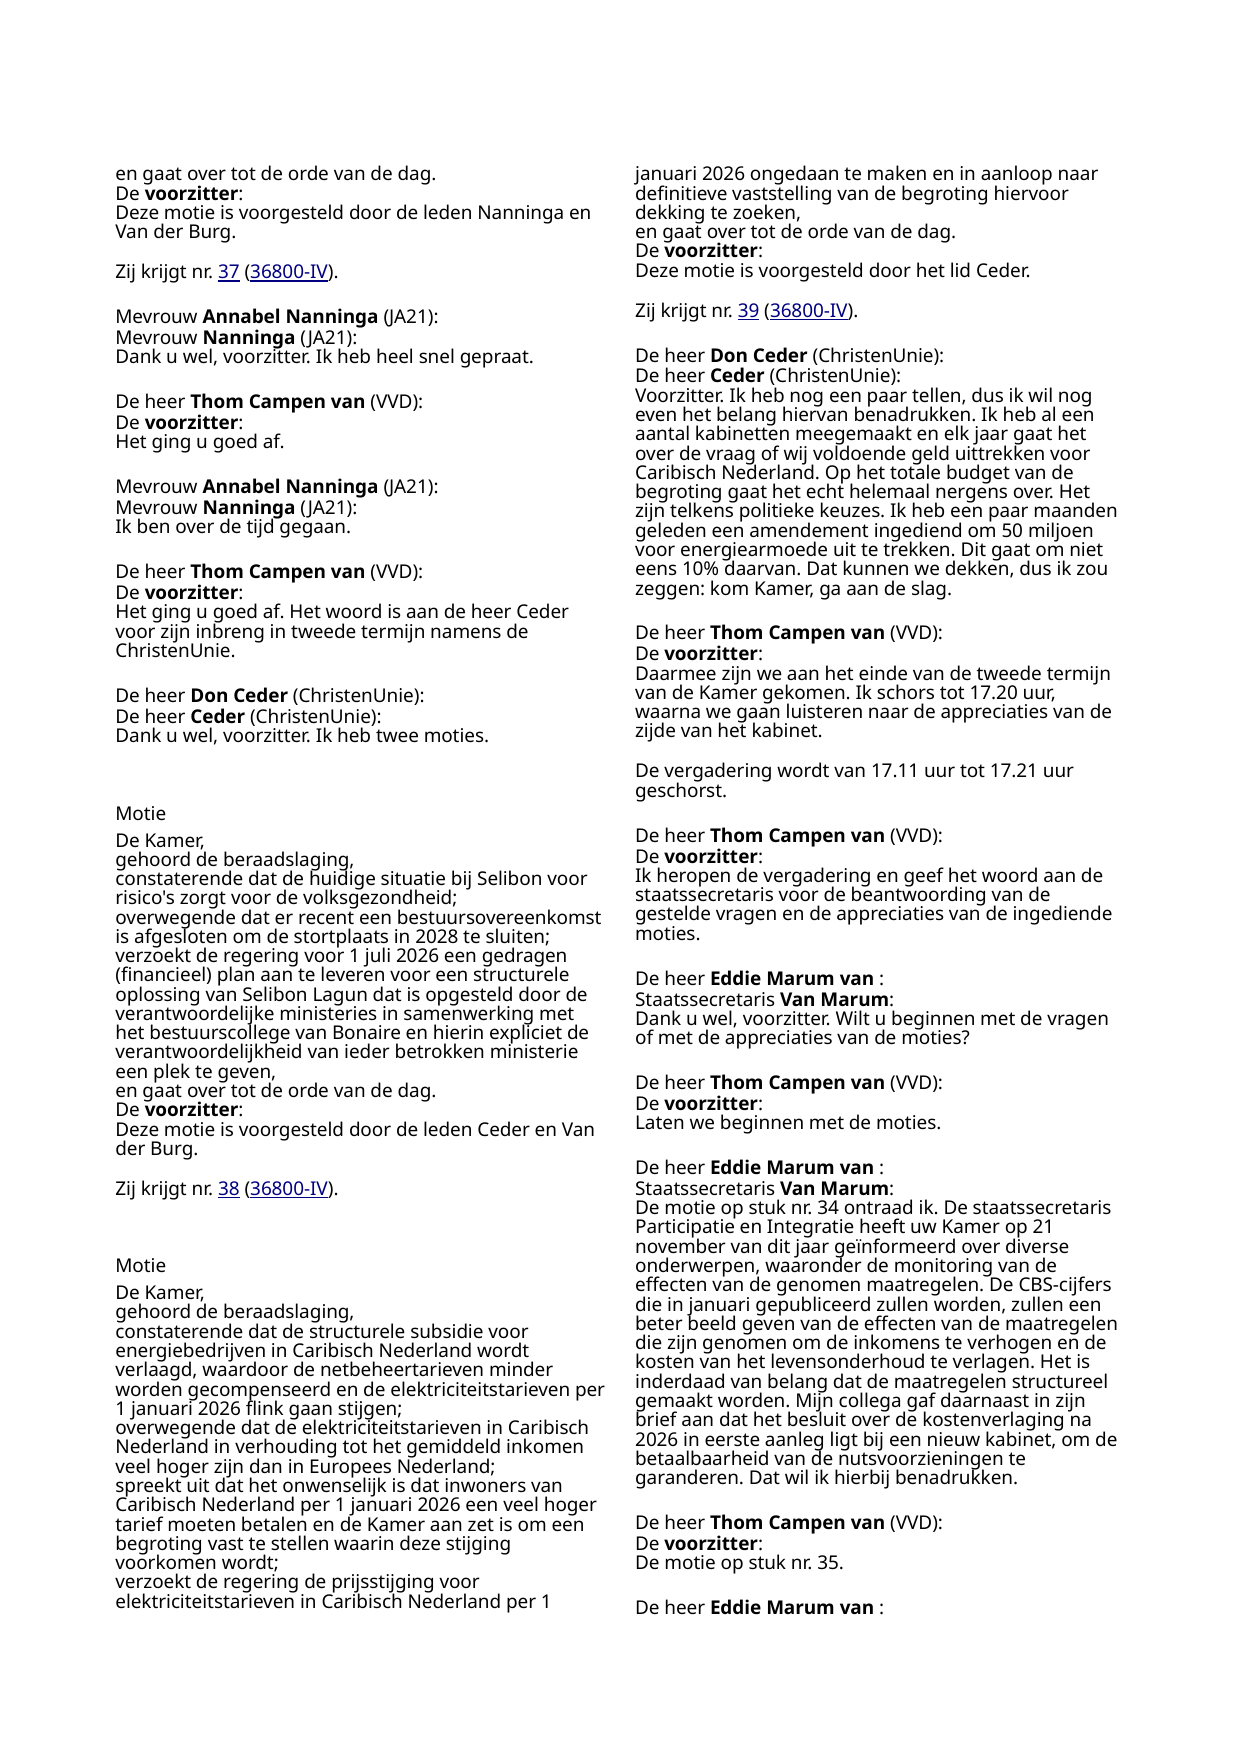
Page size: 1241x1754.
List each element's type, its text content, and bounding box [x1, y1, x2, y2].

text gehoord de beraadslaging, [115, 851, 605, 870]
text gehoord de beraadslaging, [115, 1303, 605, 1323]
text De heer Thom Campen van (VVD): [635, 822, 1125, 848]
text De voorzitter: [635, 1535, 1125, 1554]
text overwegende dat er recent een bestuursovereenkomst is afgesloten om de stortplaats in 2028 te sluiten; [115, 909, 605, 947]
text Motie [115, 800, 605, 826]
text constaterende dat de structurele subsidie voor energiebedrijven in Caribisch Nederland wordt verlaagd, waardoor de netbeheertarieven minder worden gecompenseerd en de elektriciteitstarieven per 1 januari 2026 flink gaan stijgen; [115, 1323, 605, 1419]
text Mevrouw Annabel Nanninga (JA21): [115, 303, 605, 329]
text De Kamer, [115, 1284, 605, 1303]
text De heer Thom Campen van (VVD): [115, 558, 605, 584]
text en gaat over tot de orde van de dag. [115, 1082, 605, 1101]
text Het ging u goed af. Het woord is aan de heer Ceder voor zijn inbreng in tweede termijn namens de ChristenUnie. [115, 603, 605, 661]
text De heer Thom Campen van (VVD): [635, 1069, 1125, 1095]
text De heer Thom Campen van (VVD): [115, 388, 605, 414]
text Dank u wel, voorzitter. Ik heb heel snel gepraat. [115, 348, 605, 367]
text De motie op stuk nr. 35. [635, 1554, 1125, 1573]
text Zij krijgt nr. 39 (36800-IV). [635, 302, 1125, 321]
text De voorzitter: [635, 1095, 1125, 1114]
text De voorzitter: [115, 184, 605, 204]
text en gaat over tot de orde van de dag. [635, 223, 1125, 242]
text Deze motie is voorgesteld door het lid Ceder. [635, 262, 1125, 281]
text Staatssecretaris Van Marum: [635, 991, 1125, 1010]
text spreekt uit dat het onwenselijk is dat inwoners van Caribisch Nederland per 1 januari 2026 een veel hoger tarief moeten betalen en de Kamer aan zet is om een begroting vast te stellen waarin deze stijging voorkomen wordt; [115, 1477, 605, 1573]
text De voorzitter: [115, 414, 605, 433]
text Motie [115, 1253, 605, 1278]
text Laten we beginnen met de moties. [635, 1114, 1125, 1133]
text De heer Eddie Marum van : [635, 965, 1125, 991]
text overwegende dat de elektriciteitstarieven in Caribisch Nederland in verhouding tot het gemiddeld inkomen veel hoger zijn dan in Europees Nederland; [115, 1419, 605, 1477]
text Dank u wel, voorzitter. Ik heb twee moties. [115, 727, 605, 746]
text De voorzitter: [635, 848, 1125, 867]
text Zij krijgt nr. 37 (36800-IV). [115, 263, 605, 282]
text De heer Eddie Marum van : [635, 1154, 1125, 1180]
text Dank u wel, voorzitter. Wilt u beginnen met de vragen of met de appreciaties van de moties? [635, 1010, 1125, 1048]
text januari 2026 ongedaan te maken en in aanloop naar definitieve vaststelling van de begroting hiervoor dekking te zoeken, [635, 165, 1125, 223]
text Daarmee zijn we aan het einde van de tweede termijn van de Kamer gekomen. Ik schors tot 17.20 uur, waarna we gaan luisteren naar de appreciaties van de zijde van het kabinet. [635, 664, 1125, 742]
text De Kamer, [115, 832, 605, 851]
text Ik heropen de vergadering en geef het woord aan de staatssecretaris voor de beantwoording van de gestelde vragen en de appreciaties van de ingediende moties. [635, 867, 1125, 944]
text De heer Don Ceder (ChristenUnie): [635, 342, 1125, 367]
text De heer Ceder (ChristenUnie): [635, 367, 1125, 387]
text en gaat over tot de orde van de dag. [115, 165, 605, 184]
text De heer Thom Campen van (VVD): [635, 1509, 1125, 1535]
text Het ging u goed af. [115, 433, 605, 453]
text verzoekt de regering de prijsstijging voor elektriciteitstarieven in Caribisch Nederland per 1 [115, 1573, 605, 1612]
text De heer Thom Campen van (VVD): [635, 619, 1125, 645]
text Staatssecretaris Van Marum: [635, 1180, 1125, 1199]
text De voorzitter: [635, 242, 1125, 262]
text Deze motie is voorgesteld door de leden Ceder en Van der Burg. [115, 1121, 605, 1159]
text De motie op stuk nr. 34 ontraad ik. De staatssecretaris Participatie en Integratie heeft uw Kamer op 21 november van dit jaar geïnformeerd over diverse onderwerpen, waaronder de monitoring van de effecten van de genomen maatregelen. De CBS-cijfers die in januari gepubliceerd zullen worden, zullen een beter beeld geven van de effecten van de maatregelen die zijn genomen om de inkomens te verhogen en de kosten van het levensonderhoud te verlagen. Het is inderdaad van belang dat de maatregelen structureel gemaakt worden. Mijn collega gaf daarnaast in zijn brief aan dat het besluit over de kostenverlaging na 2026 in eerste aanleg ligt bij een nieuw kabinet, om de betaalbaarheid van de nutsvoorzieningen te garanderen. Dat wil ik hierbij benadrukken. [635, 1199, 1125, 1488]
text De vergadering wordt van 17.11 uur tot 17.21 uur geschorst. [635, 762, 1125, 801]
text De voorzitter: [115, 584, 605, 603]
text Mevrouw Annabel Nanninga (JA21): [115, 473, 605, 499]
text Mevrouw Nanninga (JA21): [115, 499, 605, 518]
text De heer Don Ceder (ChristenUnie): [115, 682, 605, 708]
text Deze motie is voorgesteld door de leden Nanninga en Van der Burg. [115, 204, 605, 242]
text Mevrouw Nanninga (JA21): [115, 329, 605, 348]
text constaterende dat de huidige situatie bij Selibon voor risico's zorgt voor de volksgezondheid; [115, 870, 605, 909]
text Voorzitter. Ik heb nog een paar tellen, dus ik wil nog even het belang hiervan benadrukken. Ik heb al een aantal kabinetten meegemaakt en elk jaar gaat het over de vraag of wij voldoende geld uittrekken voor Caribisch Nederland. Op het totale budget van de begroting gaat het echt helemaal nergens over. Het zijn telkens politieke keuzes. Ik heb een paar maanden geleden een amendement ingediend om 50 miljoen voor energiearmoede uit te trekken. Dit gaat om niet eens 10% daarvan. Dat kunnen we dekken, dus ik zou zeggen: kom Kamer, ga aan de slag. [635, 387, 1125, 599]
text De heer Eddie Marum van : [635, 1594, 1125, 1620]
text Ik ben over de tijd gegaan. [115, 518, 605, 538]
text Zij krijgt nr. 38 (36800-IV). [115, 1180, 605, 1199]
text De heer Ceder (ChristenUnie): [115, 708, 605, 727]
text verzoekt de regering voor 1 juli 2026 een gedragen (financieel) plan aan te leveren voor een structurele oplossing van Selibon Lagun dat is opgesteld door de verantwoordelijke ministeries in samenwerking met het bestuurscollege van Bonaire en hierin expliciet de verantwoordelijkheid van ieder betrokken ministerie een plek te geven, [115, 947, 605, 1082]
text De voorzitter: [115, 1101, 605, 1121]
text De voorzitter: [635, 645, 1125, 664]
